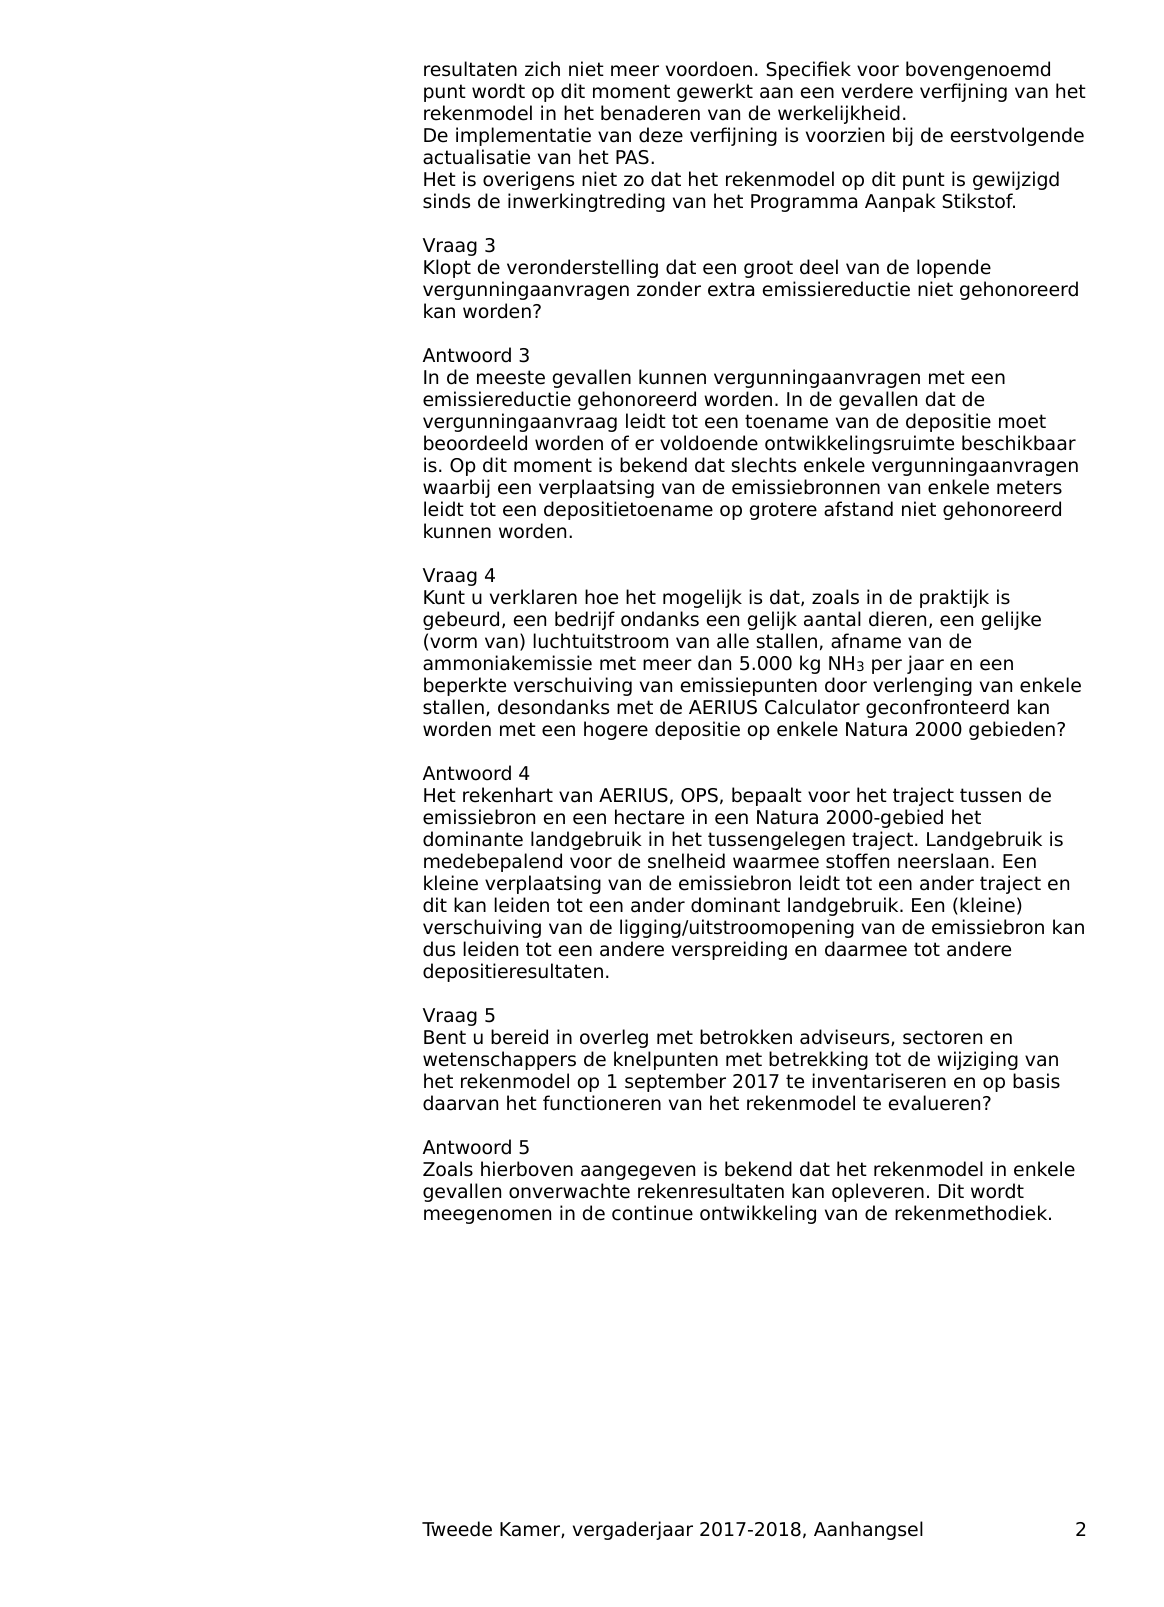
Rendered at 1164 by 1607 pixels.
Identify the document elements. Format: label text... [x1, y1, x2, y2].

text Antwoord 5 [422, 1137, 1087, 1159]
text Vraag 4 [422, 565, 1087, 587]
text Het rekenhart van AERIUS, OPS, bepaalt voor het traject tussen de emissiebron en een hectare in een Natura 2000-gebied het dominante landgebruik in het tussengelegen traject. Landgebruik is medebepalend voor de snelheid waarmee stoffen neerslaan. Een kleine verplaatsing van de emissiebron leidt tot een ander traject en dit kan leiden tot een ander dominant landgebruik. Een (kleine) verschuiving van de ligging/uitstroomopening van de emissiebron kan dus leiden tot een andere verspreiding en daarmee tot andere depositieresultaten. [422, 785, 1087, 983]
text Antwoord 3 [422, 345, 1087, 367]
text Vraag 3 [422, 235, 1087, 257]
text Kunt u verklaren hoe het mogelijk is dat, zoals in de praktijk is gebeurd, een bedrijf ondanks een gelijk aantal dieren, een gelijke (vorm van) luchtuitstroom van alle stallen, afname van de ammoniakemissie met meer dan 5.000 kg NH3 per jaar en een beperkte verschuiving van emissiepunten door verlenging van enkele stallen, desondanks met de AERIUS Calculator geconfronteerd kan worden met een hogere depositie op enkele Natura 2000 gebieden? [422, 587, 1087, 741]
text Vraag 5 [422, 1005, 1087, 1027]
text resultaten zich niet meer voordoen. Specifiek voor bovengenoemd punt wordt op dit moment gewerkt aan een verdere verfijning van het rekenmodel in het benaderen van de werkelijkheid. [422, 59, 1087, 125]
text Bent u bereid in overleg met betrokken adviseurs, sectoren en wetenschappers de knelpunten met betrekking tot de wijziging van het rekenmodel op 1 september 2017 te inventariseren en op basis daarvan het functioneren van het rekenmodel te evalueren? [422, 1027, 1087, 1115]
text Zoals hierboven aangegeven is bekend dat het rekenmodel in enkele gevallen onverwachte rekenresultaten kan opleveren. Dit wordt meegenomen in de continue ontwikkeling van de rekenmethodiek. [422, 1159, 1087, 1225]
text De implementatie van deze verfijning is voorzien bij de eerstvolgende actualisatie van het PAS. [422, 125, 1087, 169]
text In de meeste gevallen kunnen vergunningaanvragen met een emissiereductie gehonoreerd worden. In de gevallen dat de vergunningaanvraag leidt tot een toename van de depositie moet beoordeeld worden of er voldoende ontwikkelingsruimte beschikbaar is. Op dit moment is bekend dat slechts enkele vergunningaanvragen waarbij een verplaatsing van de emissiebronnen van enkele meters leidt tot een depositietoename op grotere afstand niet gehonoreerd kunnen worden. [422, 367, 1087, 543]
text Antwoord 4 [422, 763, 1087, 785]
text Klopt de veronderstelling dat een groot deel van de lopende vergunningaanvragen zonder extra emissiereductie niet gehonoreerd kan worden? [422, 257, 1087, 323]
text Het is overigens niet zo dat het rekenmodel op dit punt is gewijzigd sinds de inwerkingtreding van het Programma Aanpak Stikstof. [422, 169, 1087, 213]
